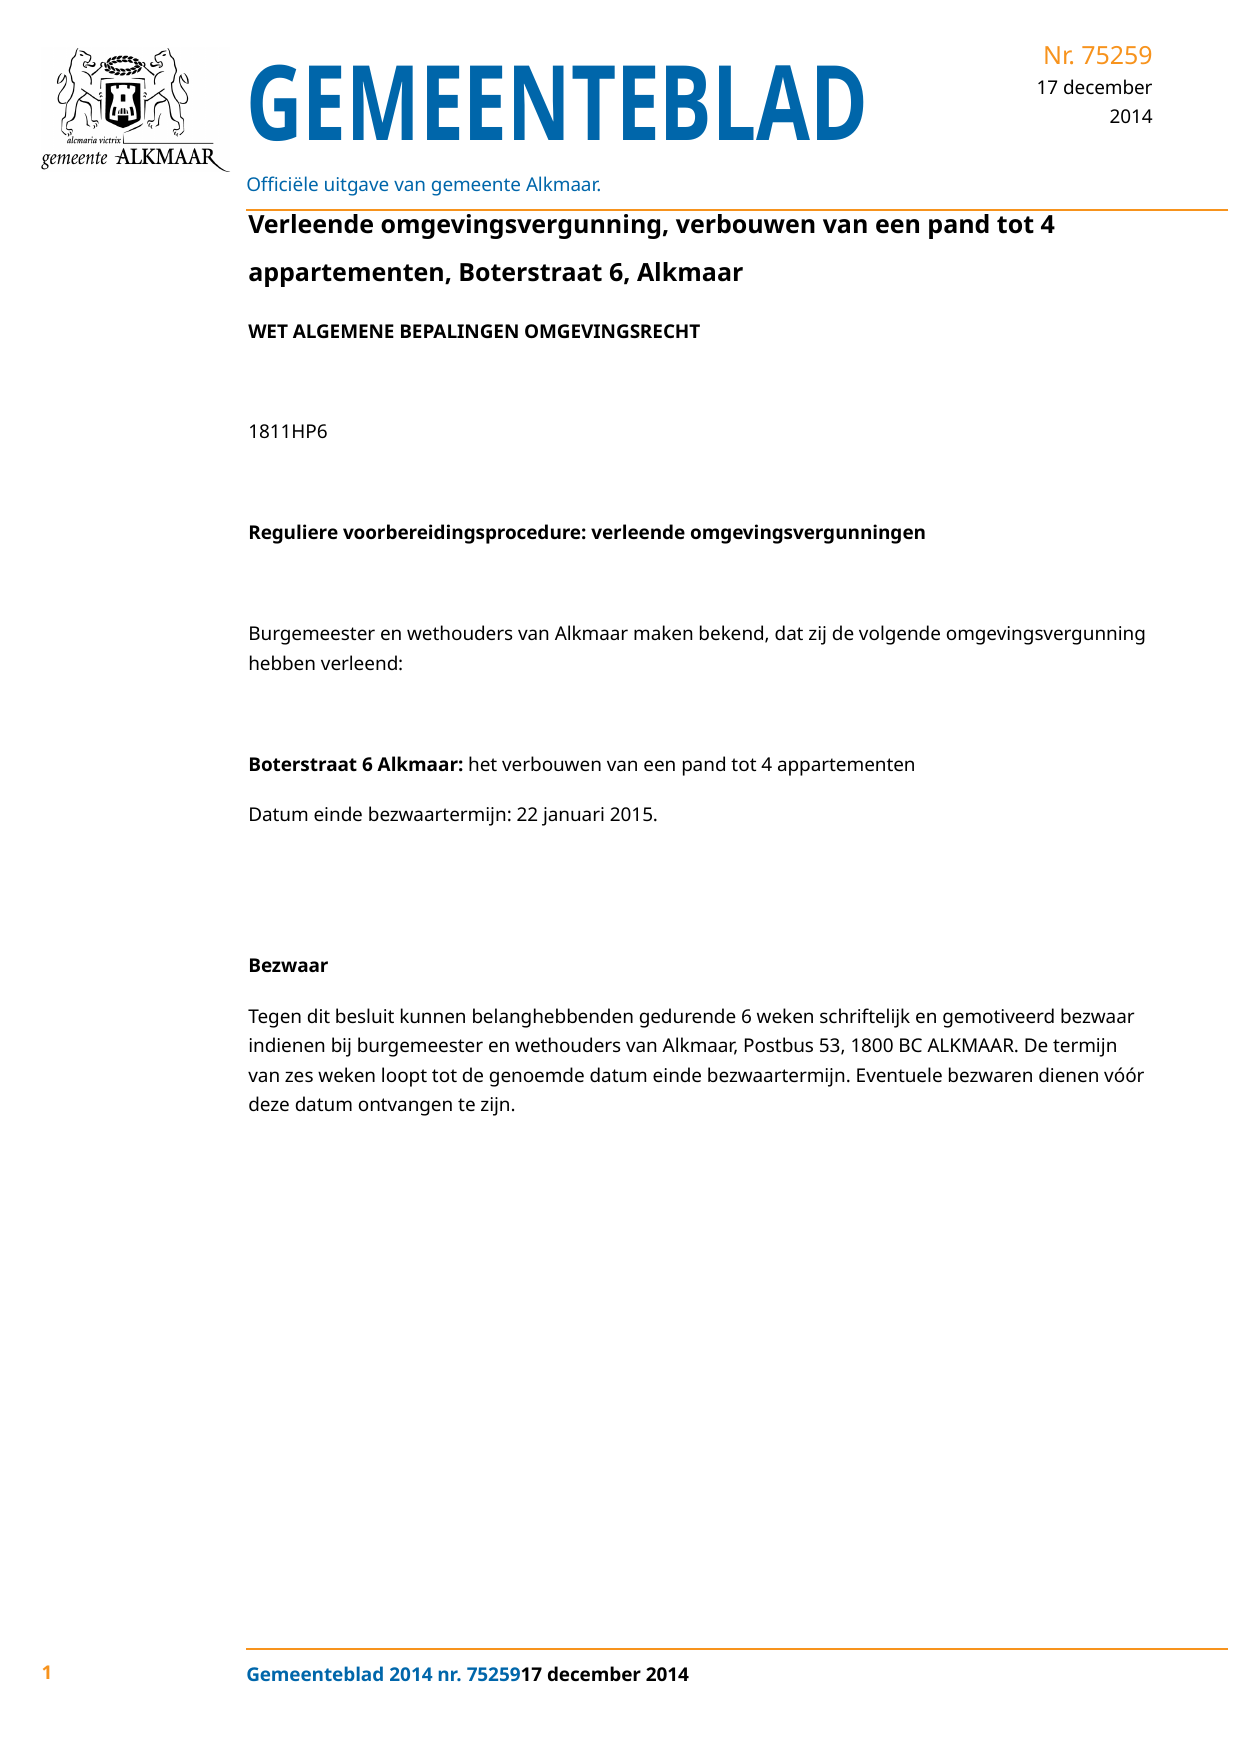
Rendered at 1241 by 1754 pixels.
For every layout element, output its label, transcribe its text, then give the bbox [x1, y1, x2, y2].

text Tegen dit besluit kunnen belanghebbenden gedurende 6 weken schriftelijk en gemotiveerd bezwaar indienen bij burgemeester en wethouders van Alkmaar, Postbus 53, 1800 BC ALKMAAR. De termijn van zes weken loopt tot de genoemde datum einde bezwaartermijn. Eventuele bezwaren dienen vóór deze datum ontvangen te zijn. [248, 1003, 1152, 1117]
text Reguliere voorbereidingsprocedure: verleende omgevingsvergunningen [248, 519, 1152, 545]
picture [41, 47, 231, 172]
text WET ALGEMENE BEPALINGEN OMGEVINGSRECHT [248, 318, 1152, 344]
text Verleende omgevingsvergunning, verbouwen van een pand tot 4 appartementen, Boterstraat 6, Alkmaar [248, 211, 1152, 288]
text Burgemeester en wethouders van Alkmaar maken bekend, dat zij de volgende omgevingsvergunning hebben verleend: [248, 620, 1152, 676]
text Datum einde bezwaartermijn: 22 januari 2015. [248, 801, 1152, 827]
text Bezwaar [248, 952, 1152, 978]
text Boterstraat 6 Alkmaar: het verbouwen van een pand tot 4 appartementen [248, 751, 1152, 777]
text 1811HP6 [248, 419, 1152, 444]
